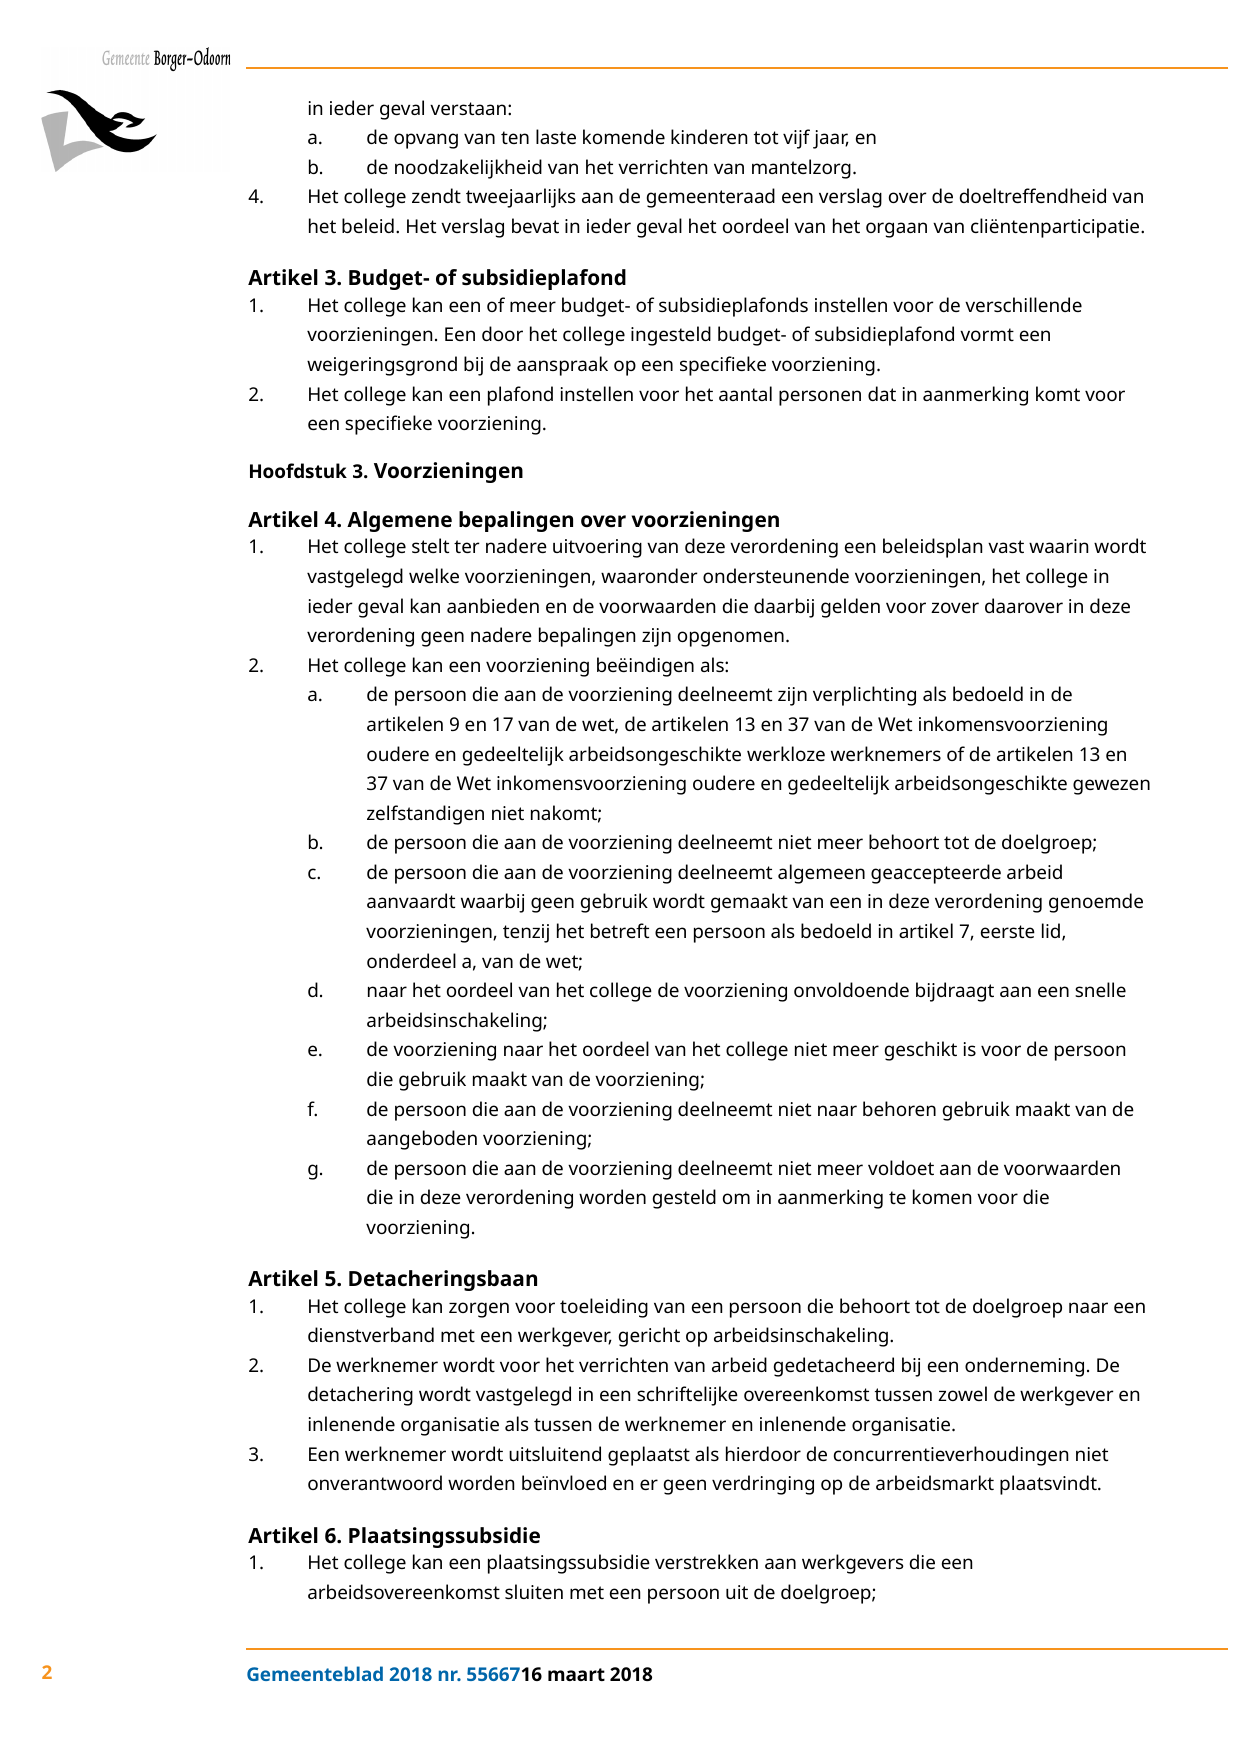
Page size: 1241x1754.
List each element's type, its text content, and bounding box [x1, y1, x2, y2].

list de voorziening naar het oordeel van het college niet meer geschikt is voor de persoon die gebruik maakt van de voorziening; [307, 1037, 1152, 1092]
picture [41, 47, 231, 172]
list De werknemer wordt voor het verrichten van arbeid gedetacheerd bij een onderneming. De detachering wordt vastgelegd in een schriftelijke overeenkomst tussen zowel de werkgever en inlenende organisatie als tussen de werknemer en inlenende organisatie. [248, 1352, 1152, 1437]
text Hoofdstuk 3. Voorzieningen [248, 456, 1152, 484]
list de persoon die aan de voorziening deelneemt zijn verplichting als bedoeld in de artikelen 9 en 17 van de wet, de artikelen 13 en 37 van de Wet inkomensvoorziening oudere en gedeeltelijk arbeidsongeschikte werkloze werknemers of de artikelen 13 en 37 van de Wet inkomensvoorziening oudere en gedeeltelijk arbeidsongeschikte gewezen zelfstandigen niet nakomt; [307, 682, 1152, 826]
list de persoon die aan de voorziening deelneemt algemeen geaccepteerde arbeid aanvaardt waarbij geen gebruik wordt gemaakt van een in deze verordening genoemde voorzieningen, tenzij het betreft een persoon als bedoeld in artikel 7, eerste lid, onderdeel a, van de wet; [307, 859, 1152, 973]
list de opvang van ten laste komende kinderen tot vijf jaar, en [307, 124, 1152, 150]
text Artikel 3. Budget- of subsidieplafond [248, 263, 1152, 292]
list de persoon die aan de voorziening deelneemt niet meer behoort tot de doelgroep; [307, 829, 1152, 855]
list in ieder geval verstaan: [248, 95, 1152, 121]
list Het college stelt ter nadere uitvoering van deze verordening een beleidsplan vast waarin wordt vastgelegd welke voorzieningen, waaronder ondersteunende voorzieningen, het college in ieder geval kan aanbieden en de voorwaarden die daarbij gelden voor zover daarover in deze verordening geen nadere bepalingen zijn opgenomen. [248, 534, 1152, 648]
list Het college zendt tweejaarlijks aan de gemeenteraad een verslag over de doeltreffendheid van het beleid. Het verslag bevat in ieder geval het oordeel van het orgaan van cliëntenparticipatie. [248, 183, 1152, 239]
list Het college kan een voorziening beëindigen als: [248, 652, 1152, 678]
text Artikel 4. Algemene bepalingen over voorzieningen [248, 505, 1152, 534]
list de persoon die aan de voorziening deelneemt niet naar behoren gebruik maakt van de aangeboden voorziening; [307, 1096, 1152, 1151]
list de persoon die aan de voorziening deelneemt niet meer voldoet aan de voorwaarden die in deze verordening worden gesteld om in aanmerking te komen voor die voorziening. [307, 1155, 1152, 1240]
text Artikel 5. Detacheringsbaan [248, 1264, 1152, 1293]
list Het college kan een plaatsingssubsidie verstrekken aan werkgevers die een arbeidsovereenkomst sluiten met een persoon uit de doelgroep; [248, 1549, 1152, 1604]
list de noodzakelijkheid van het verrichten van mantelzorg. [307, 154, 1152, 180]
list naar het oordeel van het college de voorziening onvoldoende bijdraagt aan een snelle arbeidsinschakeling; [307, 977, 1152, 1033]
text Artikel 6. Plaatsingssubsidie [248, 1521, 1152, 1549]
list Een werknemer wordt uitsluitend geplaatst als hierdoor de concurrentieverhoudingen niet onverantwoord worden beïnvloed en er geen verdringing op de arbeidsmarkt plaatsvindt. [248, 1441, 1152, 1496]
list Het college kan een of meer budget- of subsidieplafonds instellen voor de verschillende voorzieningen. Een door het college ingesteld budget- of subsidieplafond vormt een weigeringsgrond bij de aanspraak op een specifieke voorziening. [248, 292, 1152, 377]
list Het college kan een plafond instellen voor het aantal personen dat in aanmerking komt voor een specifieke voorziening. [248, 381, 1152, 436]
list Het college kan zorgen voor toeleiding van een persoon die behoort tot de doelgroep naar een dienstverband met een werkgever, gericht op arbeidsinschakeling. [248, 1293, 1152, 1348]
